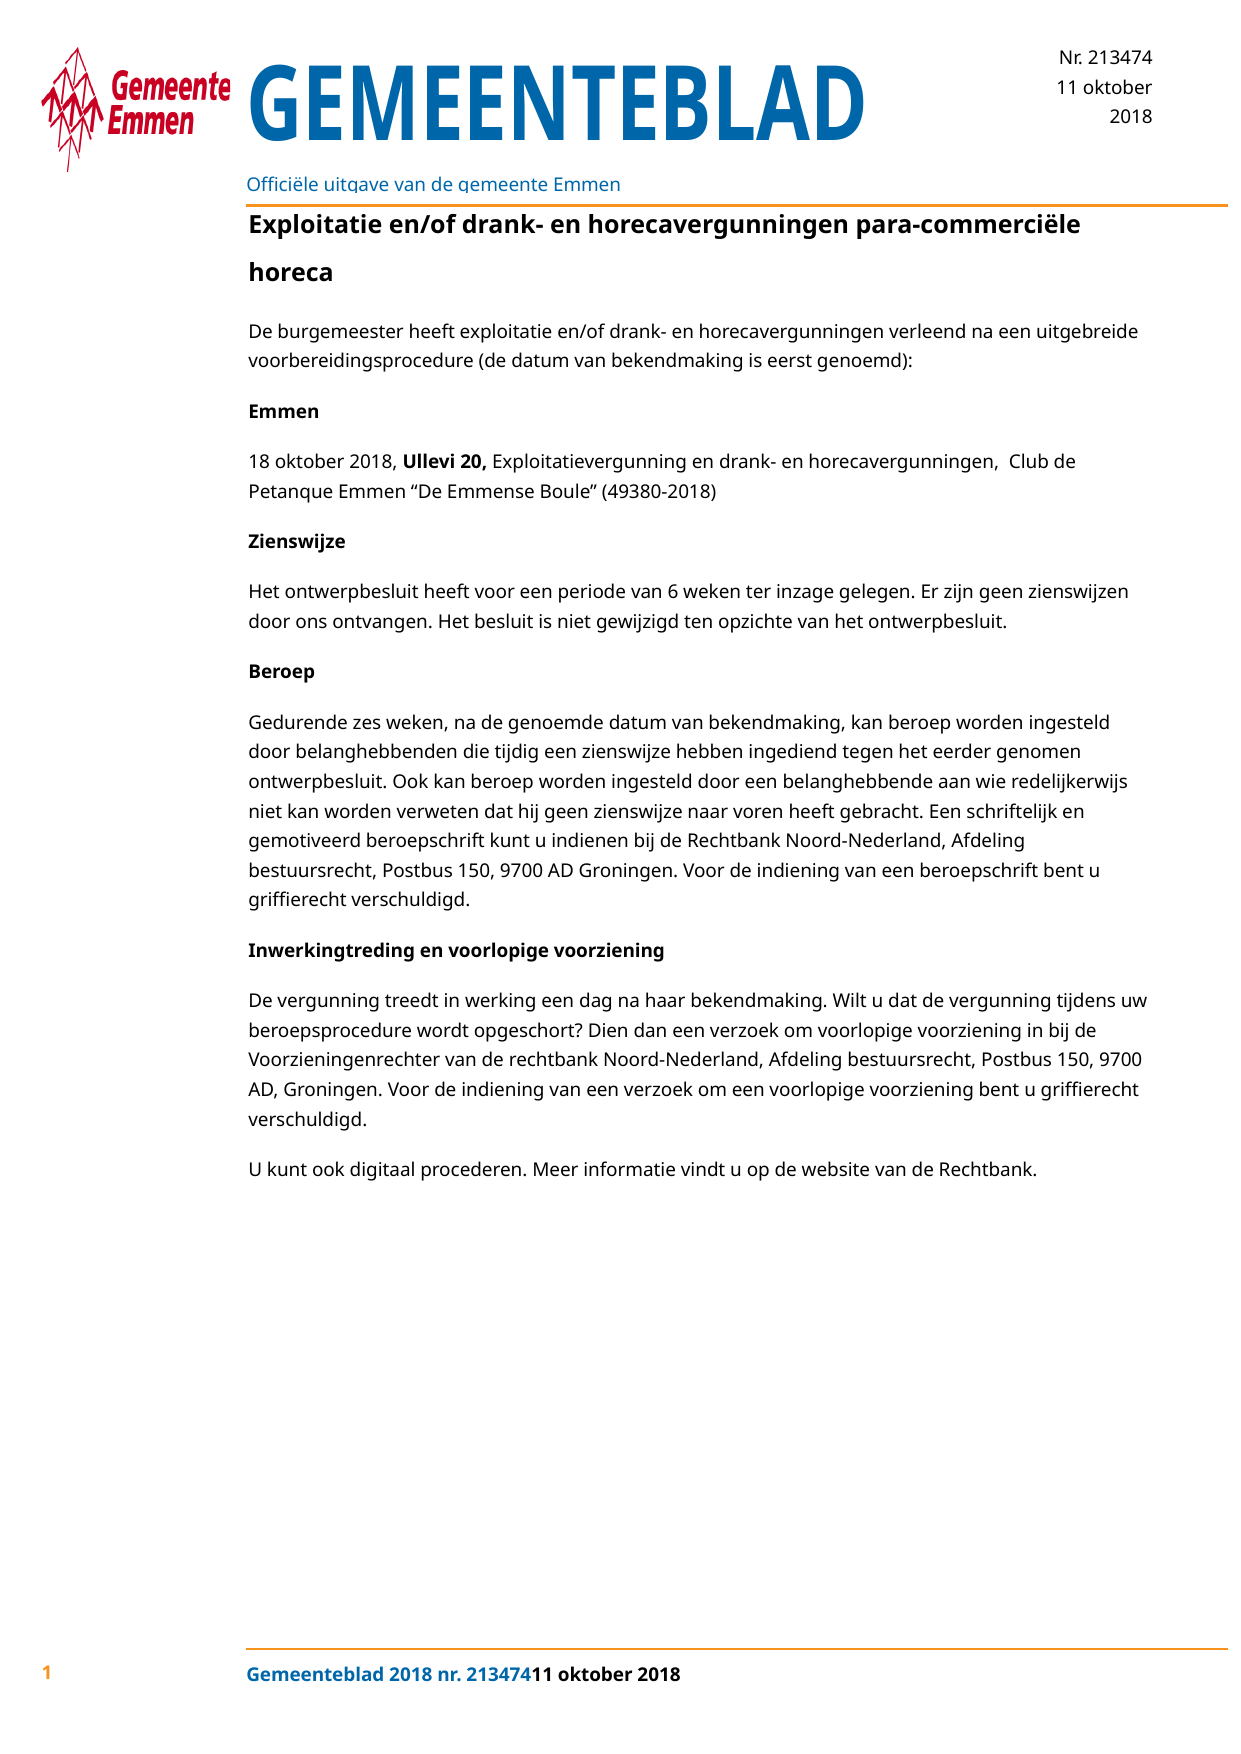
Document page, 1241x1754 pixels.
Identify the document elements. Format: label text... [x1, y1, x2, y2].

text Exploitatie en/of drank- en horecavergunningen para-commerciële horeca [248, 207, 1152, 288]
text Emmen [248, 398, 1152, 424]
text Inwerkingtreding en voorlopige voorziening [248, 937, 1152, 963]
picture [41, 47, 231, 172]
text Gedurende zes weken, na de genoemde datum van bekendmaking, kan beroep worden ingesteld door belanghebbenden die tijdig een zienswijze hebben ingediend tegen het eerder genomen ontwerpbesluit. Ook kan beroep worden ingesteld door een belanghebbende aan wie redelijkerwijs niet kan worden verweten dat hij geen zienswijze naar voren heeft gebracht. Een schriftelijk en gemotiveerd beroepschrift kunt u indienen bij de Rechtbank Noord-Nederland, Afdeling bestuursrecht, Postbus 150, 9700 AD Groningen. Voor de indiening van een beroepschrift bent u griffierecht verschuldigd. [248, 709, 1152, 912]
text De vergunning treedt in werking een dag na haar bekendmaking. Wilt u dat de vergunning tijdens uw beroepsprocedure wordt opgeschort? Dien dan een verzoek om voorlopige voorziening in bij de Voorzieningenrechter van de rechtbank Noord-Nederland, Afdeling bestuursrecht, Postbus 150, 9700 AD, Groningen. Voor de indiening van een verzoek om een voorlopige voorziening bent u griffierecht verschuldigd. [248, 987, 1152, 1132]
text 18 oktober 2018, Ullevi 20, Exploitatievergunning en drank- en horecavergunningen, Club de Petanque Emmen “De Emmense Boule” (49380-2018) [248, 448, 1152, 504]
text Het ontwerpbesluit heeft voor een periode van 6 weken ter inzage gelegen. Er zijn geen zienswijzen door ons ontvangen. Het besluit is niet gewijzigd ten opzichte van het ontwerpbesluit. [248, 579, 1152, 634]
text Zienswijze [248, 528, 1152, 554]
text De burgemeester heeft exploitatie en/of drank- en horecavergunningen verleend na een uitgebreide voorbereidingsprocedure (de datum van bekendmaking is eerst genoemd): [248, 318, 1152, 373]
text U kunt ook digitaal procederen. Meer informatie vindt u op de website van de Rechtbank. [248, 1156, 1152, 1182]
text Beroep [248, 659, 1152, 684]
